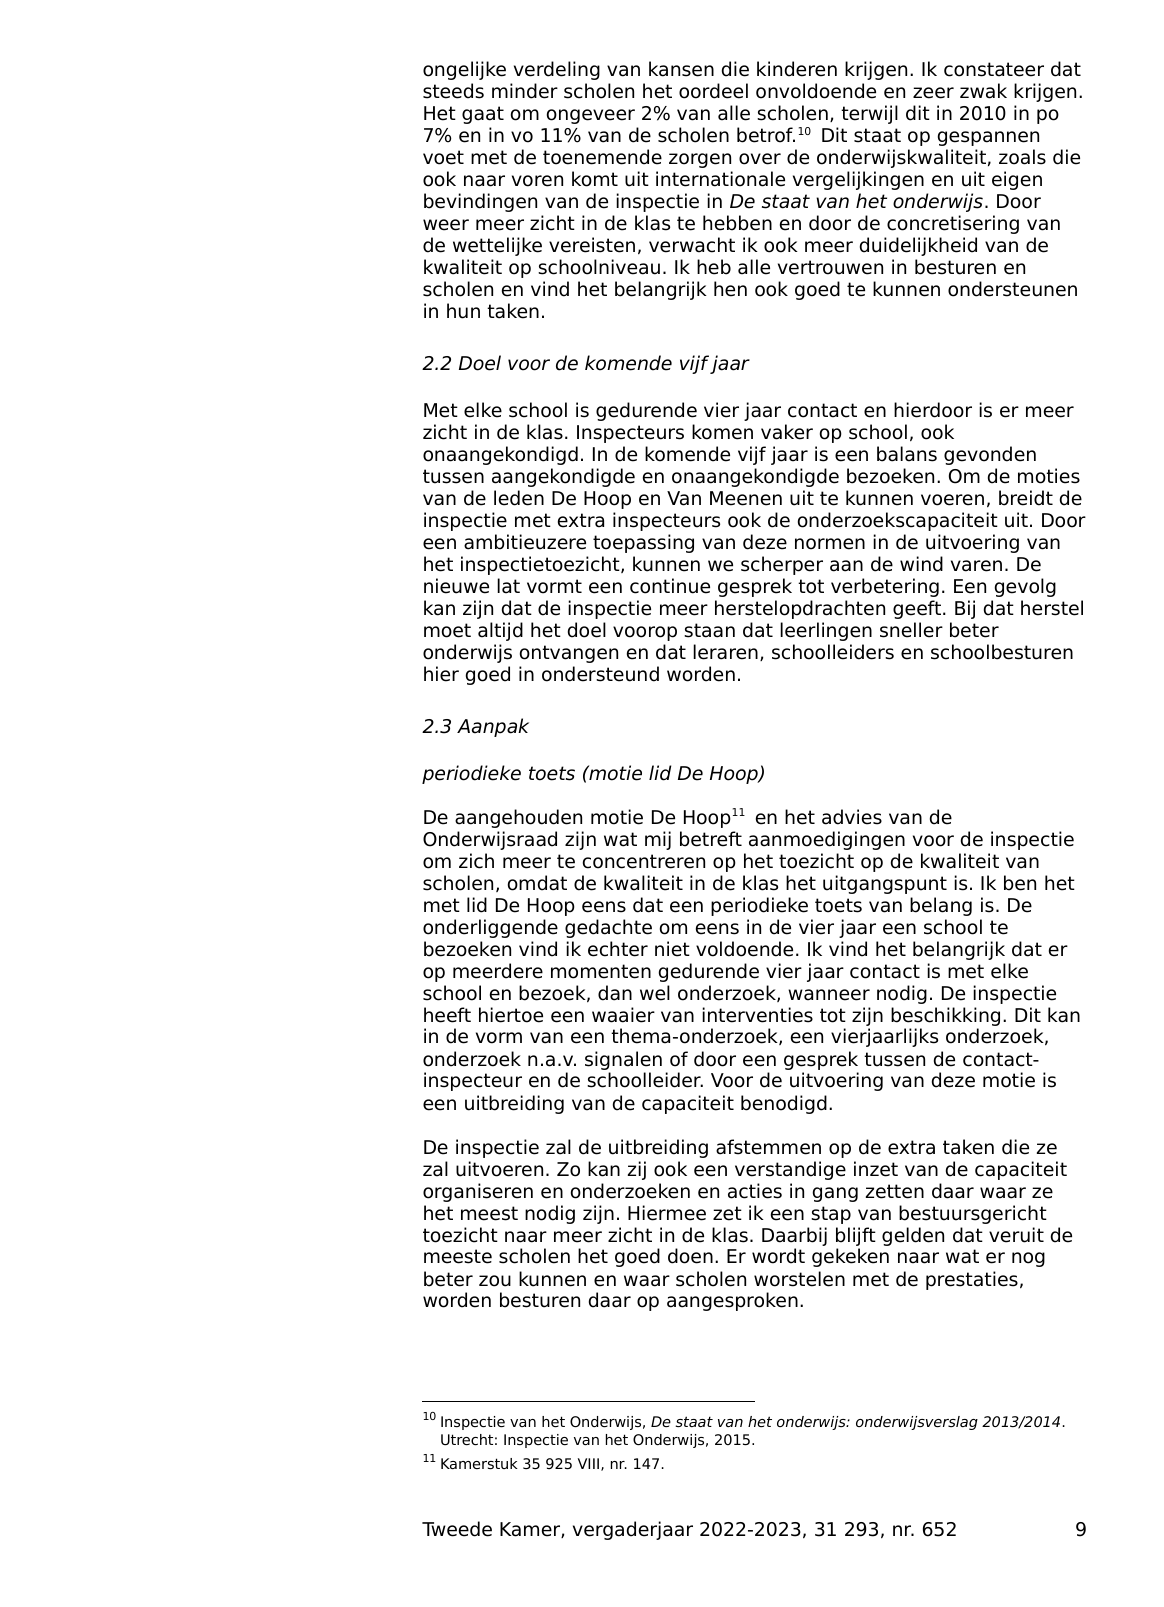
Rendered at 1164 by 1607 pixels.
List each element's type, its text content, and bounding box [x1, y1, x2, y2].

text Inspectie van het Onderwijs, De staat van het onderwijs: onderwijsverslag 2013/2014. Utrecht: Inspectie van het Onderwijs, 2015. [422, 1410, 1087, 1449]
text De inspectie zal de uitbreiding afstemmen op de extra taken die ze zal uitvoeren. Zo kan zij ook een verstandige inzet van de capaciteit organiseren en onderzoeken en acties in gang zetten daar waar ze het meest nodig zijn. Hiermee zet ik een stap van bestuursgericht toezicht naar meer zicht in de klas. Daarbij blijft gelden dat veruit de meeste scholen het goed doen. Er wordt gekeken naar wat er nog beter zou kunnen en waar scholen worstelen met de prestaties, worden besturen daar op aangesproken. [422, 1137, 1087, 1312]
text De aangehouden motie De Hoop en het advies van de Onderwijsraad zijn wat mij betreft aanmoedigingen voor de inspectie om zich meer te concentreren op het toezicht op de kwaliteit van scholen, omdat de kwaliteit in de klas het uitgangspunt is. Ik ben het met lid De Hoop eens dat een periodieke toets van belang is. De onderliggende gedachte om eens in de vier jaar een school te bezoeken vind ik echter niet voldoende. Ik vind het belangrijk dat er op meerdere momenten gedurende vier jaar contact is met elke school en bezoek, dan wel onderzoek, wanneer nodig. De inspectie heeft hiertoe een waaier van interventies tot zijn beschikking. Dit kan in de vorm van een thema-onderzoek, een vierjaarlijks onderzoek, onderzoek n.a.v. signalen of door een gesprek tussen de contact-inspecteur en de schoolleider. Voor de uitvoering van deze motie is een uitbreiding van de capaciteit benodigd. [422, 807, 1087, 1114]
text Kamerstuk 35 925 VIII, nr. 147. [422, 1452, 1087, 1474]
text ongelijke verdeling van kansen die kinderen krijgen. Ik constateer dat steeds minder scholen het oordeel onvoldoende en zeer zwak krijgen. Het gaat om ongeveer 2% van alle scholen, terwijl dit in 2010 in po 7% en in vo 11% van de scholen betrof. Dit staat op gespannen voet met de toenemende zorgen over de onderwijskwaliteit, zoals die ook naar voren komt uit internationale vergelijkingen en uit eigen bevindingen van de inspectie in De staat van het onderwijs. Door weer meer zicht in de klas te hebben en door de concretisering van de wettelijke vereisten, verwacht ik ook meer duidelijkheid van de kwaliteit op schoolniveau. Ik heb alle vertrouwen in besturen en scholen en vind het belangrijk hen ook goed te kunnen ondersteunen in hun taken. [422, 59, 1087, 323]
subtitle 2.3 Aanpak [422, 716, 1087, 737]
text Met elke school is gedurende vier jaar contact en hierdoor is er meer zicht in de klas. Inspecteurs komen vaker op school, ook onaangekondigd. In de komende vijf jaar is een balans gevonden tussen aangekondigde en onaangekondigde bezoeken. Om de moties van de leden De Hoop en Van Meenen uit te kunnen voeren, breidt de inspectie met extra inspecteurs ook de onderzoekscapaciteit uit. Door een ambitieuzere toepassing van deze normen in de uitvoering van het inspectietoezicht, kunnen we scherper aan de wind varen. De nieuwe lat vormt een continue gesprek tot verbetering. Een gevolg kan zijn dat de inspectie meer herstelopdrachten geeft. Bij dat herstel moet altijd het doel voorop staan dat leerlingen sneller beter onderwijs ontvangen en dat leraren, schoolleiders en schoolbesturen hier goed in ondersteund worden. [422, 400, 1087, 686]
subtitle periodieke toets (motie lid De Hoop) [422, 762, 1087, 784]
subtitle 2.2 Doel voor de komende vijf jaar [422, 353, 1087, 375]
